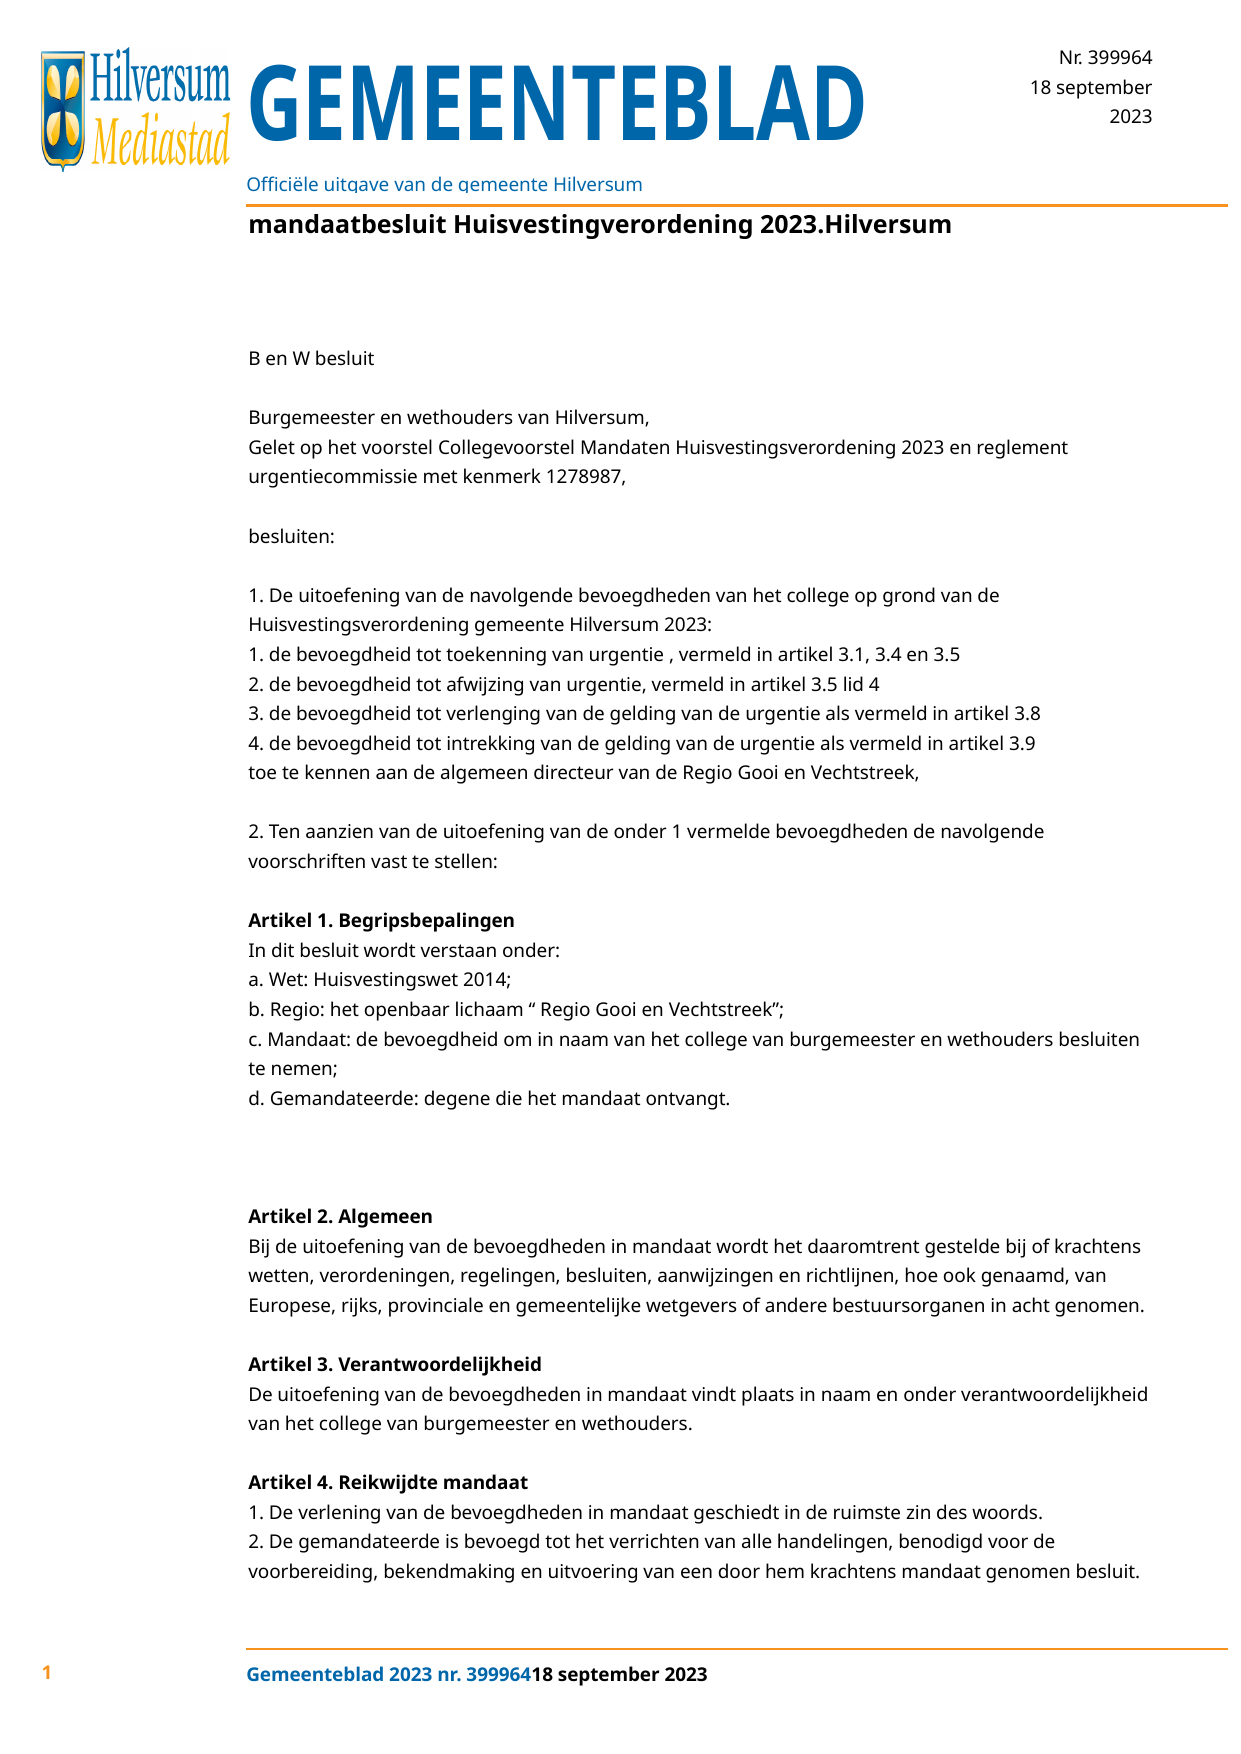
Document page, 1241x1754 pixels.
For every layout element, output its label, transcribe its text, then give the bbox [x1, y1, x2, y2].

text d. Gemandateerde: degene die het mandaat ontvangt. [248, 1085, 1152, 1111]
text Gelet op het voorstel Collegevoorstel Mandaten Huisvestingsverordening 2023 en reglement urgentiecommissie met kenmerk 1278987, [248, 434, 1152, 489]
text c. Mandaat: de bevoegdheid om in naam van het college van burgemeester en wethouders besluiten te nemen; [248, 1026, 1152, 1081]
text In dit besluit wordt verstaan onder: [248, 937, 1152, 963]
text Artikel 4. Reikwijdte mandaat [248, 1469, 1152, 1495]
text mandaatbesluit Huisvestingverordening 2023.Hilversum [248, 207, 1152, 241]
text 1. De uitoefening van de navolgende bevoegdheden van het college op grond van de Huisvestingsverordening gemeente Hilversum 2023: [248, 582, 1152, 637]
text besluiten: [248, 523, 1152, 548]
picture [41, 47, 231, 172]
text 2. de bevoegdheid tot afwijzing van urgentie, vermeld in artikel 3.5 lid 4 [248, 671, 1152, 696]
text Artikel 1. Begripsbepalingen [248, 907, 1152, 933]
text 1. de bevoegdheid tot toekenning van urgentie , vermeld in artikel 3.1, 3.4 en 3.5 [248, 641, 1152, 667]
text toe te kennen aan de algemeen directeur van de Regio Gooi en Vechtstreek, [248, 759, 1152, 785]
text Artikel 3. Verantwoordelijkheid [248, 1351, 1152, 1377]
text 2. Ten aanzien van de uitoefening van de onder 1 vermelde bevoegdheden de navolgende voorschriften vast te stellen: [248, 819, 1152, 874]
text 1. De verlening van de bevoegdheden in mandaat geschiedt in de ruimste zin des woords. [248, 1499, 1152, 1525]
text a. Wet: Huisvestingswet 2014; [248, 967, 1152, 992]
text De uitoefening van de bevoegdheden in mandaat vindt plaats in naam en onder verantwoordelijkheid van het college van burgemeester en wethouders. [248, 1381, 1152, 1436]
text 2. De gemandateerde is bevoegd tot het verrichten van alle handelingen, benodigd voor de voorbereiding, bekendmaking en uitvoering van een door hem krachtens mandaat genomen besluit. [248, 1529, 1152, 1584]
text B en W besluit [248, 345, 1152, 371]
text Artikel 2. Algemeen [248, 1203, 1152, 1229]
text 3. de bevoegdheid tot verlenging van de gelding van de urgentie als vermeld in artikel 3.8 [248, 700, 1152, 726]
text Bij de uitoefening van de bevoegdheden in mandaat wordt het daaromtrent gestelde bij of krachtens wetten, verordeningen, regelingen, besluiten, aanwijzingen en richtlijnen, hoe ook genaamd, van Europese, rijks, provinciale en gemeentelijke wetgevers of andere bestuursorganen in acht genomen. [248, 1233, 1152, 1318]
text Burgemeester en wethouders van Hilversum, [248, 404, 1152, 430]
text 4. de bevoegdheid tot intrekking van de gelding van de urgentie als vermeld in artikel 3.9 [248, 730, 1152, 756]
text b. Regio: het openbaar lichaam “ Regio Gooi en Vechtstreek”; [248, 996, 1152, 1022]
